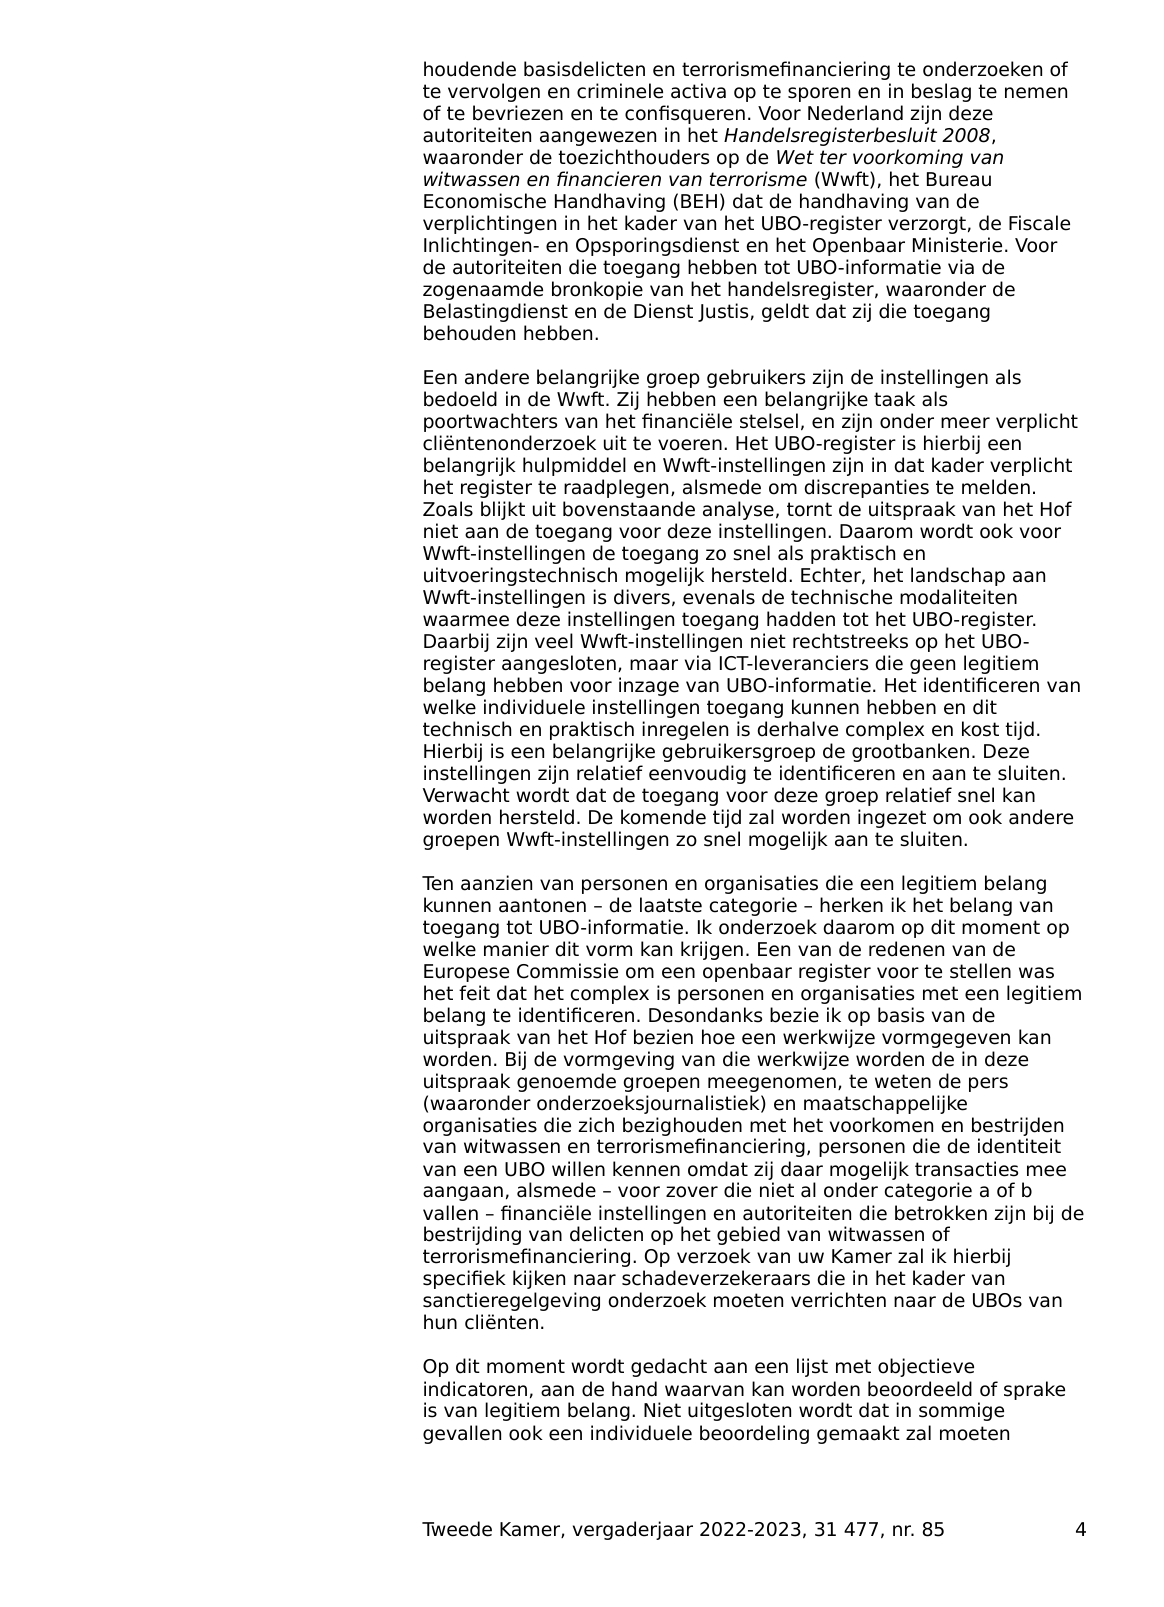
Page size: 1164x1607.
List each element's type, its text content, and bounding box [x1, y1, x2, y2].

text Ten aanzien van personen en organisaties die een legitiem belang kunnen aantonen – de laatste categorie – herken ik het belang van toegang tot UBO-informatie. Ik onderzoek daarom op dit moment op welke manier dit vorm kan krijgen. Een van de redenen van de Europese Commissie om een openbaar register voor te stellen was het feit dat het complex is personen en organisaties met een legitiem belang te identificeren. Desondanks bezie ik op basis van de uitspraak van het Hof bezien hoe een werkwijze vormgegeven kan worden. Bij de vormgeving van die werkwijze worden de in deze uitspraak genoemde groepen meegenomen, te weten de pers (waaronder onderzoeksjournalistiek) en maatschappelijke organisaties die zich bezighouden met het voorkomen en bestrijden van witwassen en terrorismefinanciering, personen die de identiteit van een UBO willen kennen omdat zij daar mogelijk transacties mee aangaan, alsmede – voor zover die niet al onder categorie a of b vallen – financiële instellingen en autoriteiten die betrokken zijn bij de bestrijding van delicten op het gebied van witwassen of terrorismefinanciering. Op verzoek van uw Kamer zal ik hierbij specifiek kijken naar schadeverzekeraars die in het kader van sanctieregelgeving onderzoek moeten verrichten naar de UBOs van hun cliënten. [422, 873, 1087, 1334]
text houdende basisdelicten en terrorismefinanciering te onderzoeken of te vervolgen en criminele activa op te sporen en in beslag te nemen of te bevriezen en te confisqueren. Voor Nederland zijn deze autoriteiten aangewezen in het Handelsregisterbesluit 2008, waaronder de toezichthouders op de Wet ter voorkoming van witwassen en financieren van terrorisme (Wwft), het Bureau Economische Handhaving (BEH) dat de handhaving van de verplichtingen in het kader van het UBO-register verzorgt, de Fiscale Inlichtingen- en Opsporingsdienst en het Openbaar Ministerie. Voor de autoriteiten die toegang hebben tot UBO-informatie via de zogenaamde bronkopie van het handelsregister, waaronder de Belastingdienst en de Dienst Justis, geldt dat zij die toegang behouden hebben. [422, 59, 1087, 345]
text Op dit moment wordt gedacht aan een lijst met objectieve indicatoren, aan de hand waarvan kan worden beoordeeld of sprake is van legitiem belang. Niet uitgesloten wordt dat in sommige gevallen ook een individuele beoordeling gemaakt zal moeten [422, 1356, 1087, 1444]
text Een andere belangrijke groep gebruikers zijn de instellingen als bedoeld in de Wwft. Zij hebben een belangrijke taak als poortwachters van het financiële stelsel, en zijn onder meer verplicht cliëntenonderzoek uit te voeren. Het UBO-register is hierbij een belangrijk hulpmiddel en Wwft-instellingen zijn in dat kader verplicht het register te raadplegen, alsmede om discrepanties te melden. Zoals blijkt uit bovenstaande analyse, tornt de uitspraak van het Hof niet aan de toegang voor deze instellingen. Daarom wordt ook voor Wwft-instellingen de toegang zo snel als praktisch en uitvoeringstechnisch mogelijk hersteld. Echter, het landschap aan Wwft-instellingen is divers, evenals de technische modaliteiten waarmee deze instellingen toegang hadden tot het UBO-register. Daarbij zijn veel Wwft-instellingen niet rechtstreeks op het UBO-register aangesloten, maar via ICT-leveranciers die geen legitiem belang hebben voor inzage van UBO-informatie. Het identificeren van welke individuele instellingen toegang kunnen hebben en dit technisch en praktisch inregelen is derhalve complex en kost tijd. Hierbij is een belangrijke gebruikersgroep de grootbanken. Deze instellingen zijn relatief eenvoudig te identificeren en aan te sluiten. Verwacht wordt dat de toegang voor deze groep relatief snel kan worden hersteld. De komende tijd zal worden ingezet om ook andere groepen Wwft-instellingen zo snel mogelijk aan te sluiten. [422, 367, 1087, 851]
